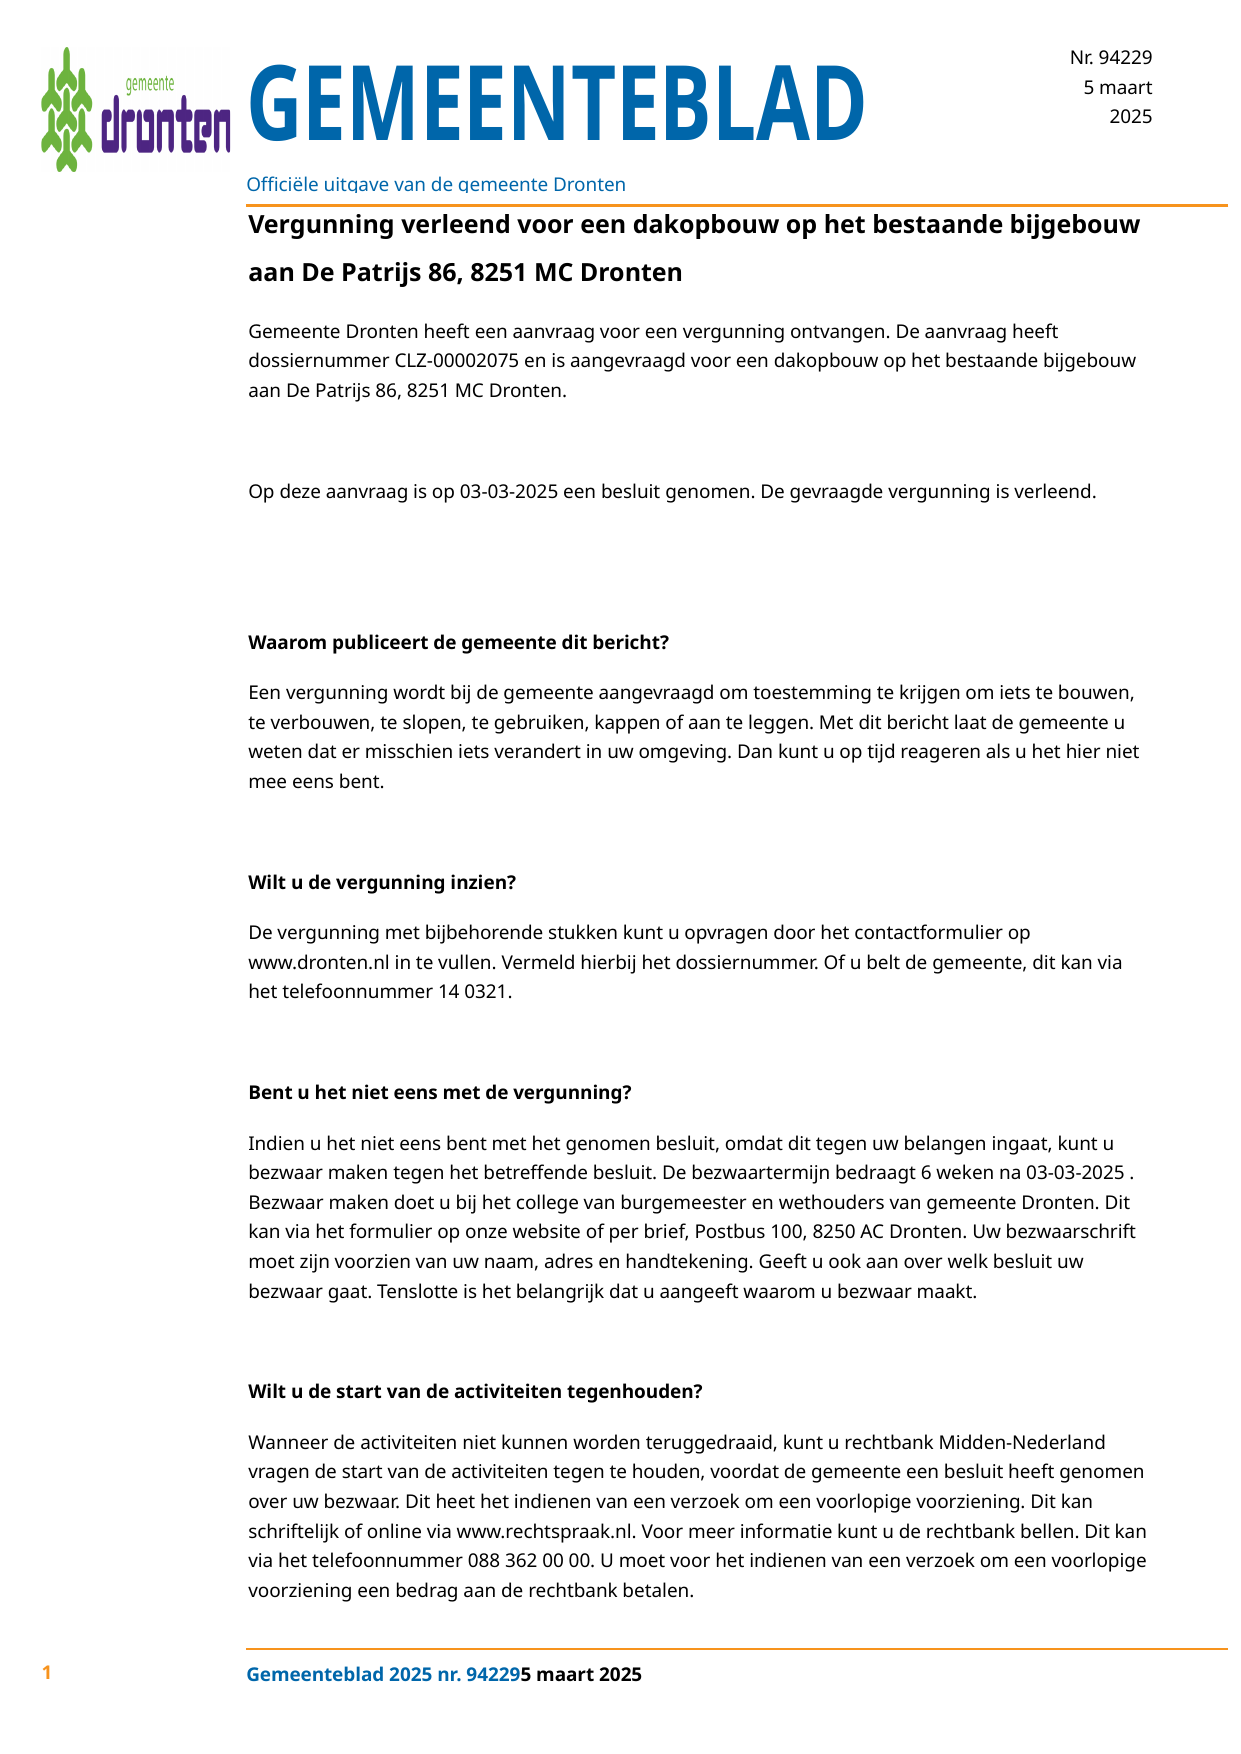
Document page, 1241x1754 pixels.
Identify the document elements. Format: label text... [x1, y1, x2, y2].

text Bent u het niet eens met de vergunning? [248, 1079, 1152, 1105]
picture [41, 47, 231, 172]
text Gemeente Dronten heeft een aanvraag voor een vergunning ontvangen. De aanvraag heeft dossiernummer CLZ-00002075 en is aangevraagd voor een dakopbouw op het bestaande bijgebouw aan De Patrijs 86, 8251 MC Dronten. [248, 318, 1152, 403]
text Vergunning verleend voor een dakopbouw op het bestaande bijgebouw aan De Patrijs 86, 8251 MC Dronten [248, 207, 1152, 288]
text Wilt u de vergunning inzien? [248, 869, 1152, 895]
text Wilt u de start van de activiteiten tegenhouden? [248, 1379, 1152, 1404]
text Een vergunning wordt bij de gemeente aangevraagd om toestemming te krijgen om iets te bouwen, te verbouwen, te slopen, te gebruiken, kappen of aan te leggen. Met dit bericht laat de gemeente u weten dat er misschien iets verandert in uw omgeving. Dan kunt u op tijd reageren als u het hier niet mee eens bent. [248, 679, 1152, 794]
text Indien u het niet eens bent met het genomen besluit, omdat dit tegen uw belangen ingaat, kunt u bezwaar maken tegen het betreffende besluit. De bezwaartermijn bedraagt 6 weken na 03-03-2025 . Bezwaar maken doet u bij het college van burgemeester en wethouders van gemeente Dronten. Dit kan via het formulier op onze website of per brief, Postbus 100, 8250 AC Dronten. Uw bezwaarschrift moet zijn voorzien van uw naam, adres en handtekening. Geeft u ook aan over welk besluit uw bezwaar gaat. Tenslotte is het belangrijk dat u aangeeft waarom u bezwaar maakt. [248, 1130, 1152, 1304]
text Op deze aanvraag is op 03-03-2025 een besluit genomen. De gevraagde vergunning is verleend. [248, 478, 1152, 504]
text De vergunning met bijbehorende stukken kunt u opvragen door het contactformulier op www.dronten.nl in te vullen. Vermeld hierbij het dossiernummer. Of u belt de gemeente, dit kan via het telefoonnummer 14 0321. [248, 919, 1152, 1004]
text Waarom publiceert de gemeente dit bericht? [248, 629, 1152, 655]
text Wanneer de activiteiten niet kunnen worden teruggedraaid, kunt u rechtbank Midden-Nederland vragen de start van de activiteiten tegen te houden, voordat de gemeente een besluit heeft genomen over uw bezwaar. Dit heet het indienen van een verzoek om een voorlopige voorziening. Dit kan schriftelijk of online via www.rechtspraak.nl. Voor meer informatie kunt u de rechtbank bellen. Dit kan via het telefoonnummer 088 362 00 00. U moet voor het indienen van een verzoek om een voorlopige voorziening een bedrag aan de rechtbank betalen. [248, 1429, 1152, 1603]
